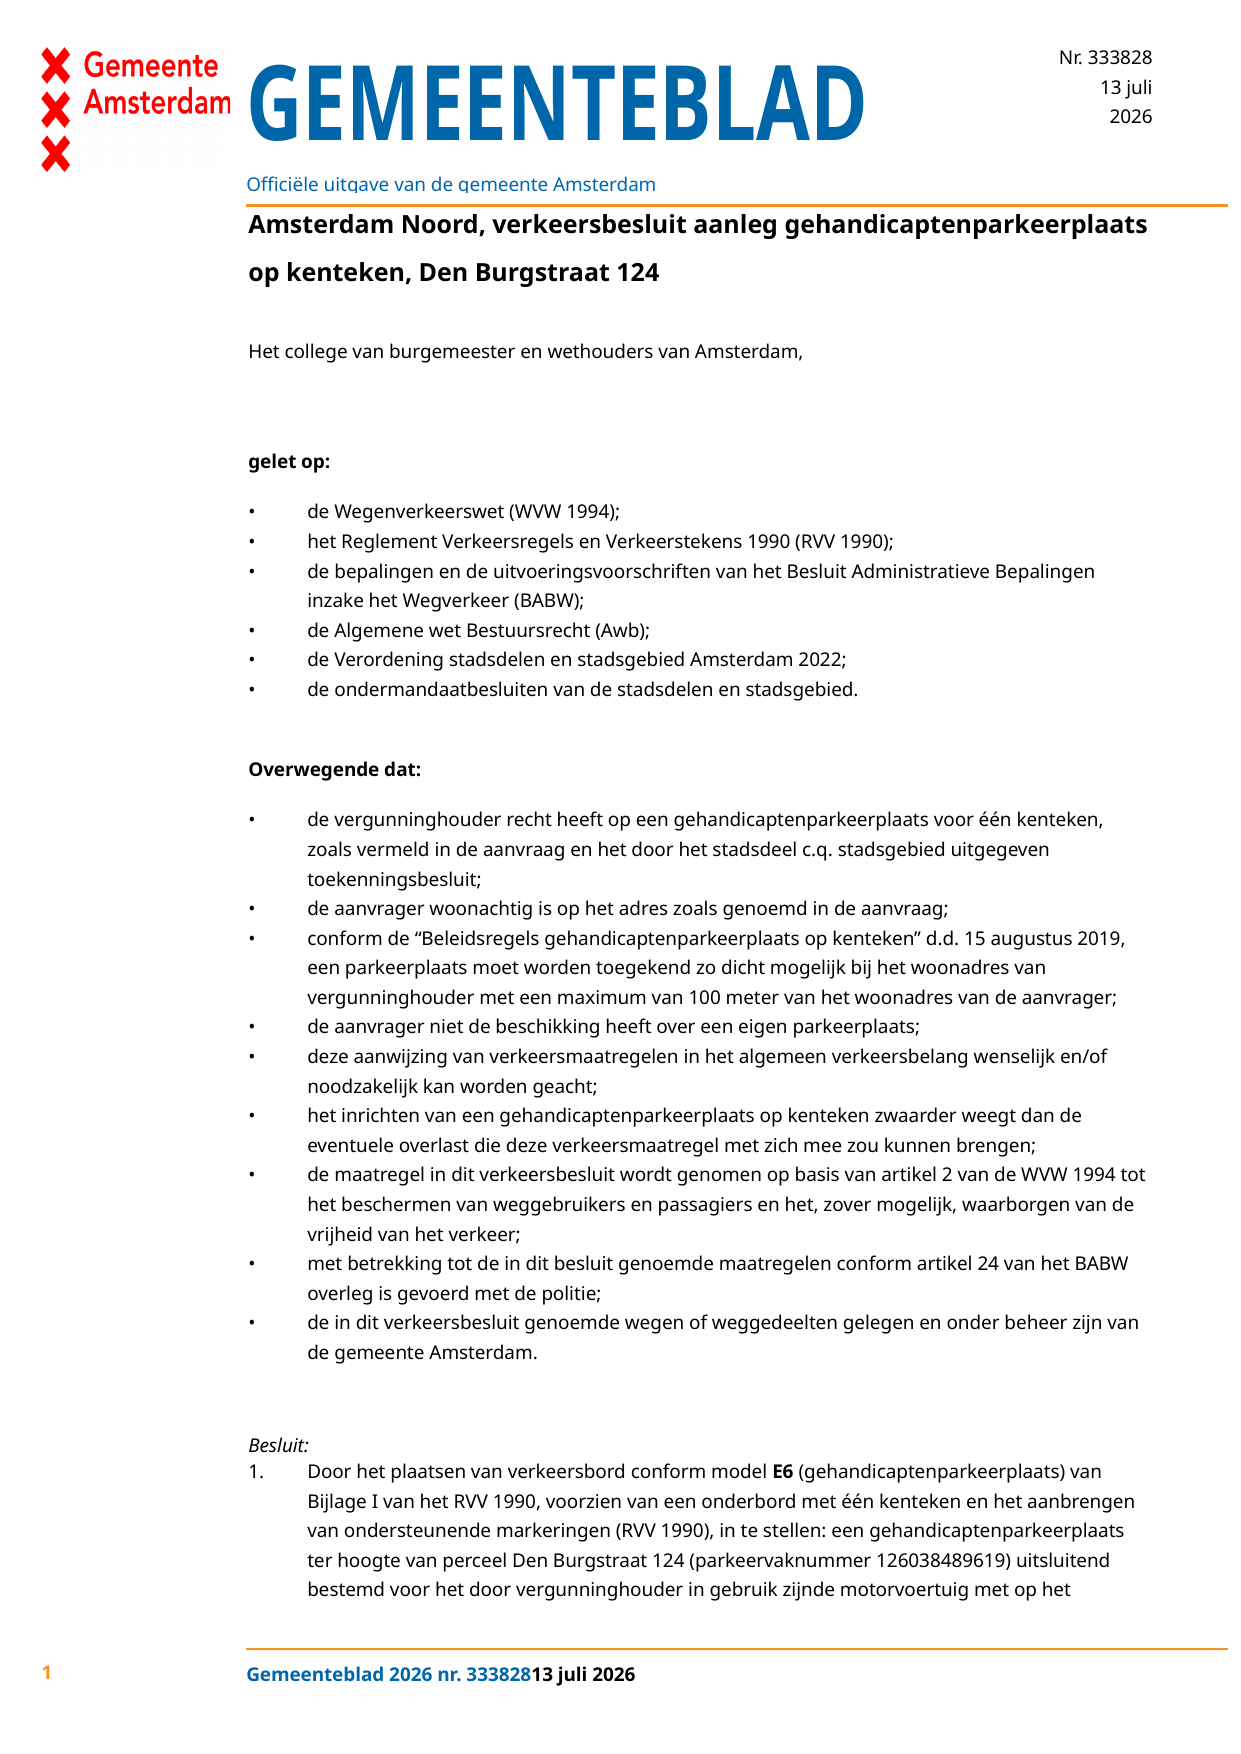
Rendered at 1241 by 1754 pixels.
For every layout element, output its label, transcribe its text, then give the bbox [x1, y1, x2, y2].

list de ondermandaatbesluiten van de stadsdelen en stadsgebied. [248, 676, 1152, 702]
list de maatregel in dit verkeersbesluit wordt genomen op basis van artikel 2 van de WVW 1994 tot het beschermen van weggebruikers en passagiers en het, zover mogelijk, waarborgen van de vrijheid van het verkeer; [248, 1162, 1152, 1246]
text Het college van burgemeester en wethouders van Amsterdam, [248, 339, 1152, 364]
list deze aanwijzing van verkeersmaatregelen in het algemeen verkeersbelang wenselijk en/of noodzakelijk kan worden geacht; [248, 1043, 1152, 1098]
list met betrekking tot de in dit besluit genoemde maatregelen conform artikel 24 van het BABW overleg is gevoerd met de politie; [248, 1250, 1152, 1306]
list de bepalingen en de uitvoeringsvoorschriften van het Besluit Administratieve Bepalingen inzake het Wegverkeer (BABW); [248, 558, 1152, 613]
list de Verordening stadsdelen en stadsgebied Amsterdam 2022; [248, 647, 1152, 672]
picture [41, 47, 231, 172]
list de aanvrager niet de beschikking heeft over een eigen parkeerplaats; [248, 1014, 1152, 1039]
text Overwegende dat: [248, 756, 1152, 782]
list de vergunninghouder recht heeft op een gehandicaptenparkeerplaats voor één kenteken, zoals vermeld in de aanvraag en het door het stadsdeel c.q. stadsgebied uitgegeven toekenningsbesluit; [248, 807, 1152, 891]
list het inrichten van een gehandicaptenparkeerplaats op kenteken zwaarder weegt dan de eventuele overlast die deze verkeersmaatregel met zich mee zou kunnen brengen; [248, 1102, 1152, 1158]
list de Algemene wet Bestuursrecht (Awb); [248, 617, 1152, 643]
list het Reglement Verkeersregels en Verkeerstekens 1990 (RVV 1990); [248, 528, 1152, 554]
list de aanvrager woonachtig is op het adres zoals genoemd in de aanvraag; [248, 895, 1152, 921]
list conform de “Beleidsregels gehandicaptenparkeerplaats op kenteken” d.d. 15 augustus 2019, een parkeerplaats moet worden toegekend zo dicht mogelijk bij het woonadres van vergunninghouder met een maximum van 100 meter van het woonadres van de aanvrager; [248, 925, 1152, 1010]
text gelet op: [248, 448, 1152, 474]
list Door het plaatsen van verkeersbord conform model E6 (gehandicaptenparkeerplaats) van Bijlage I van het RVV 1990, voorzien van een onderbord met één kenteken en het aanbrengen van ondersteunende markeringen (RVV 1990), in te stellen: een gehandicaptenparkeerplaats ter hoogte van perceel Den Burgstraat 124 (parkeervaknummer 126038489619) uitsluitend bestemd voor het door vergunninghouder in gebruik zijnde motorvoertuig met op het [248, 1458, 1152, 1602]
list de in dit verkeersbesluit genoemde wegen of weggedeelten gelegen en onder beheer zijn van de gemeente Amsterdam. [248, 1309, 1152, 1365]
text Amsterdam Noord, verkeersbesluit aanleg gehandicaptenparkeerplaats op kenteken, Den Burgstraat 124 [248, 207, 1152, 288]
text Besluit: [248, 1433, 1152, 1458]
list de Wegenverkeerswet (WVW 1994); [248, 499, 1152, 524]
